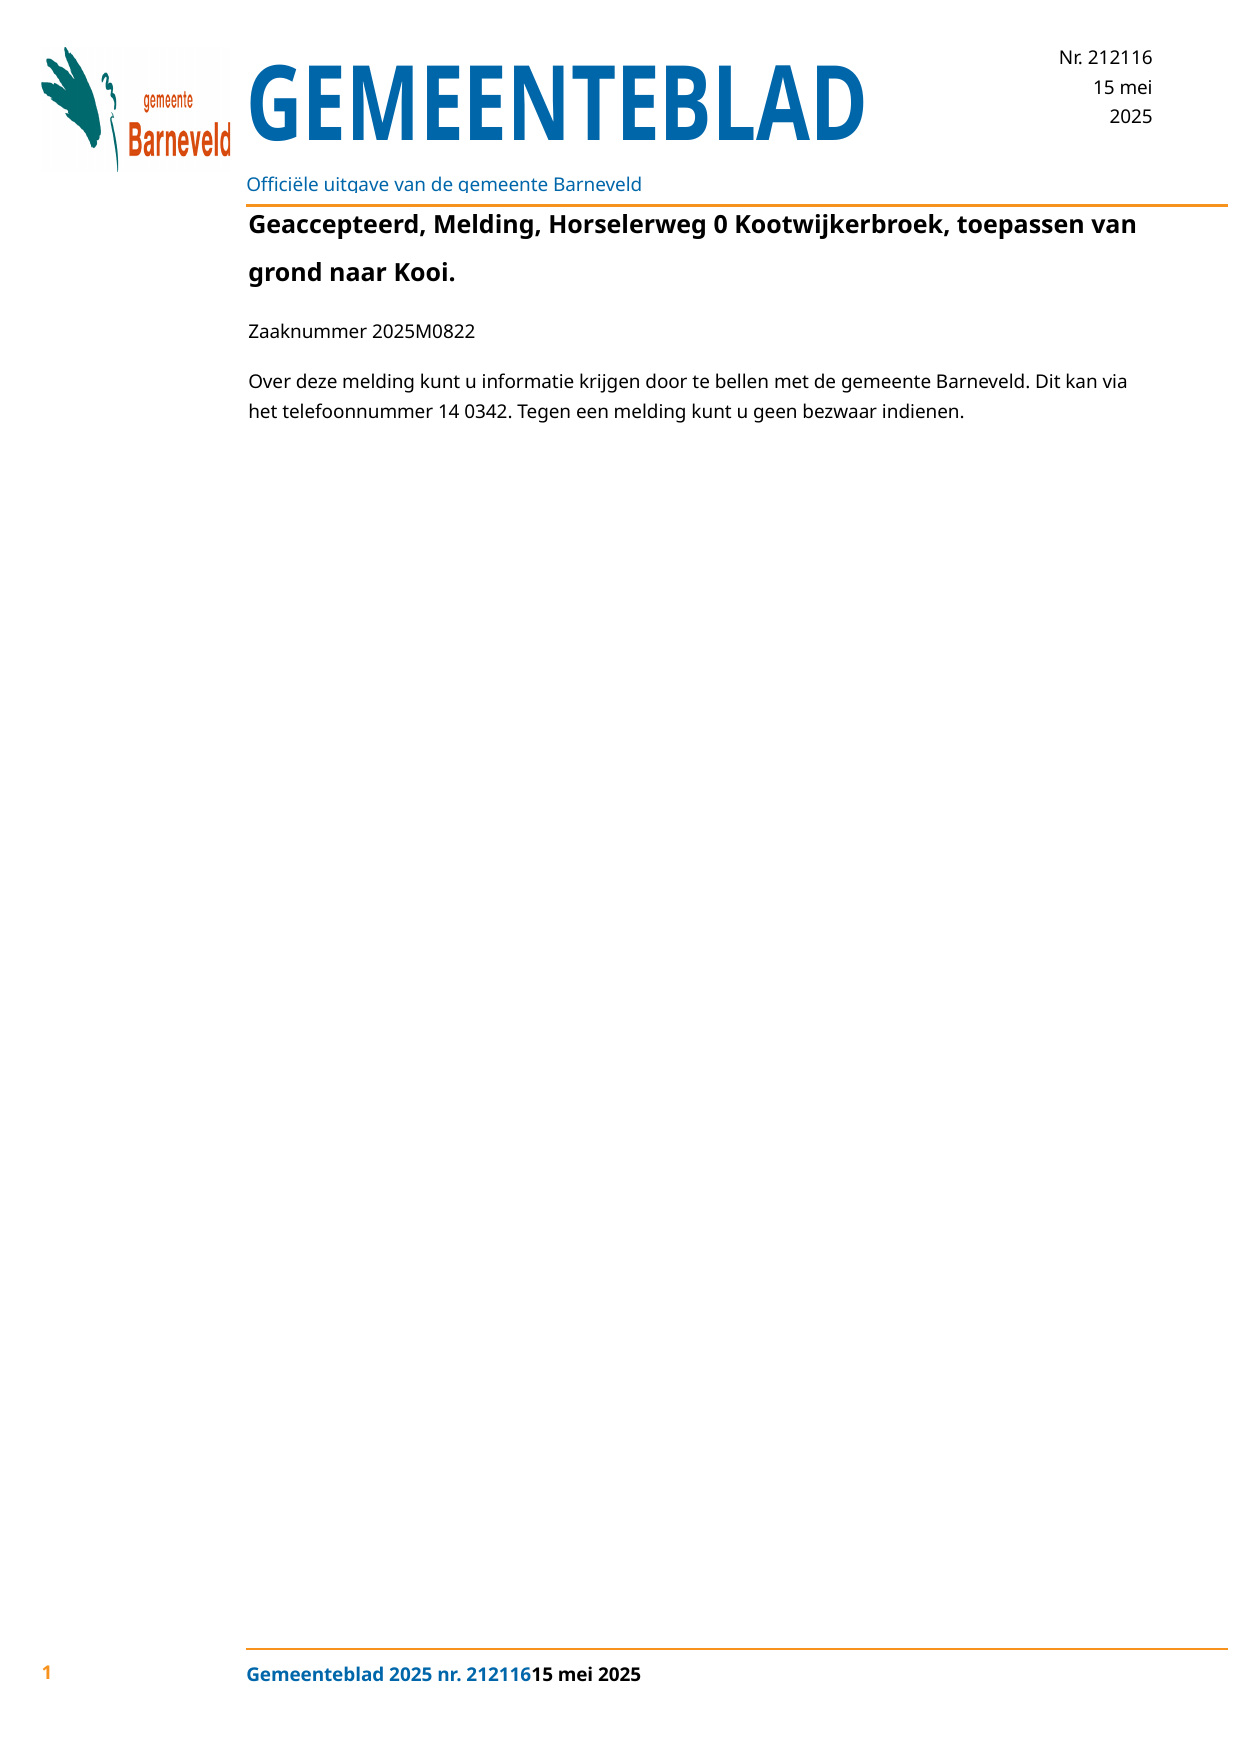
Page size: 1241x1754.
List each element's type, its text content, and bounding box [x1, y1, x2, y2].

text Over deze melding kunt u informatie krijgen door te bellen met de gemeente Barneveld. Dit kan via het telefoonnummer 14 0342. Tegen een melding kunt u geen bezwaar indienen. [248, 368, 1152, 424]
picture [41, 47, 231, 172]
text Geaccepteerd, Melding, Horselerweg 0 Kootwijkerbroek, toepassen van grond naar Kooi. [248, 207, 1152, 288]
text Zaaknummer 2025M0822 [248, 318, 1152, 344]
